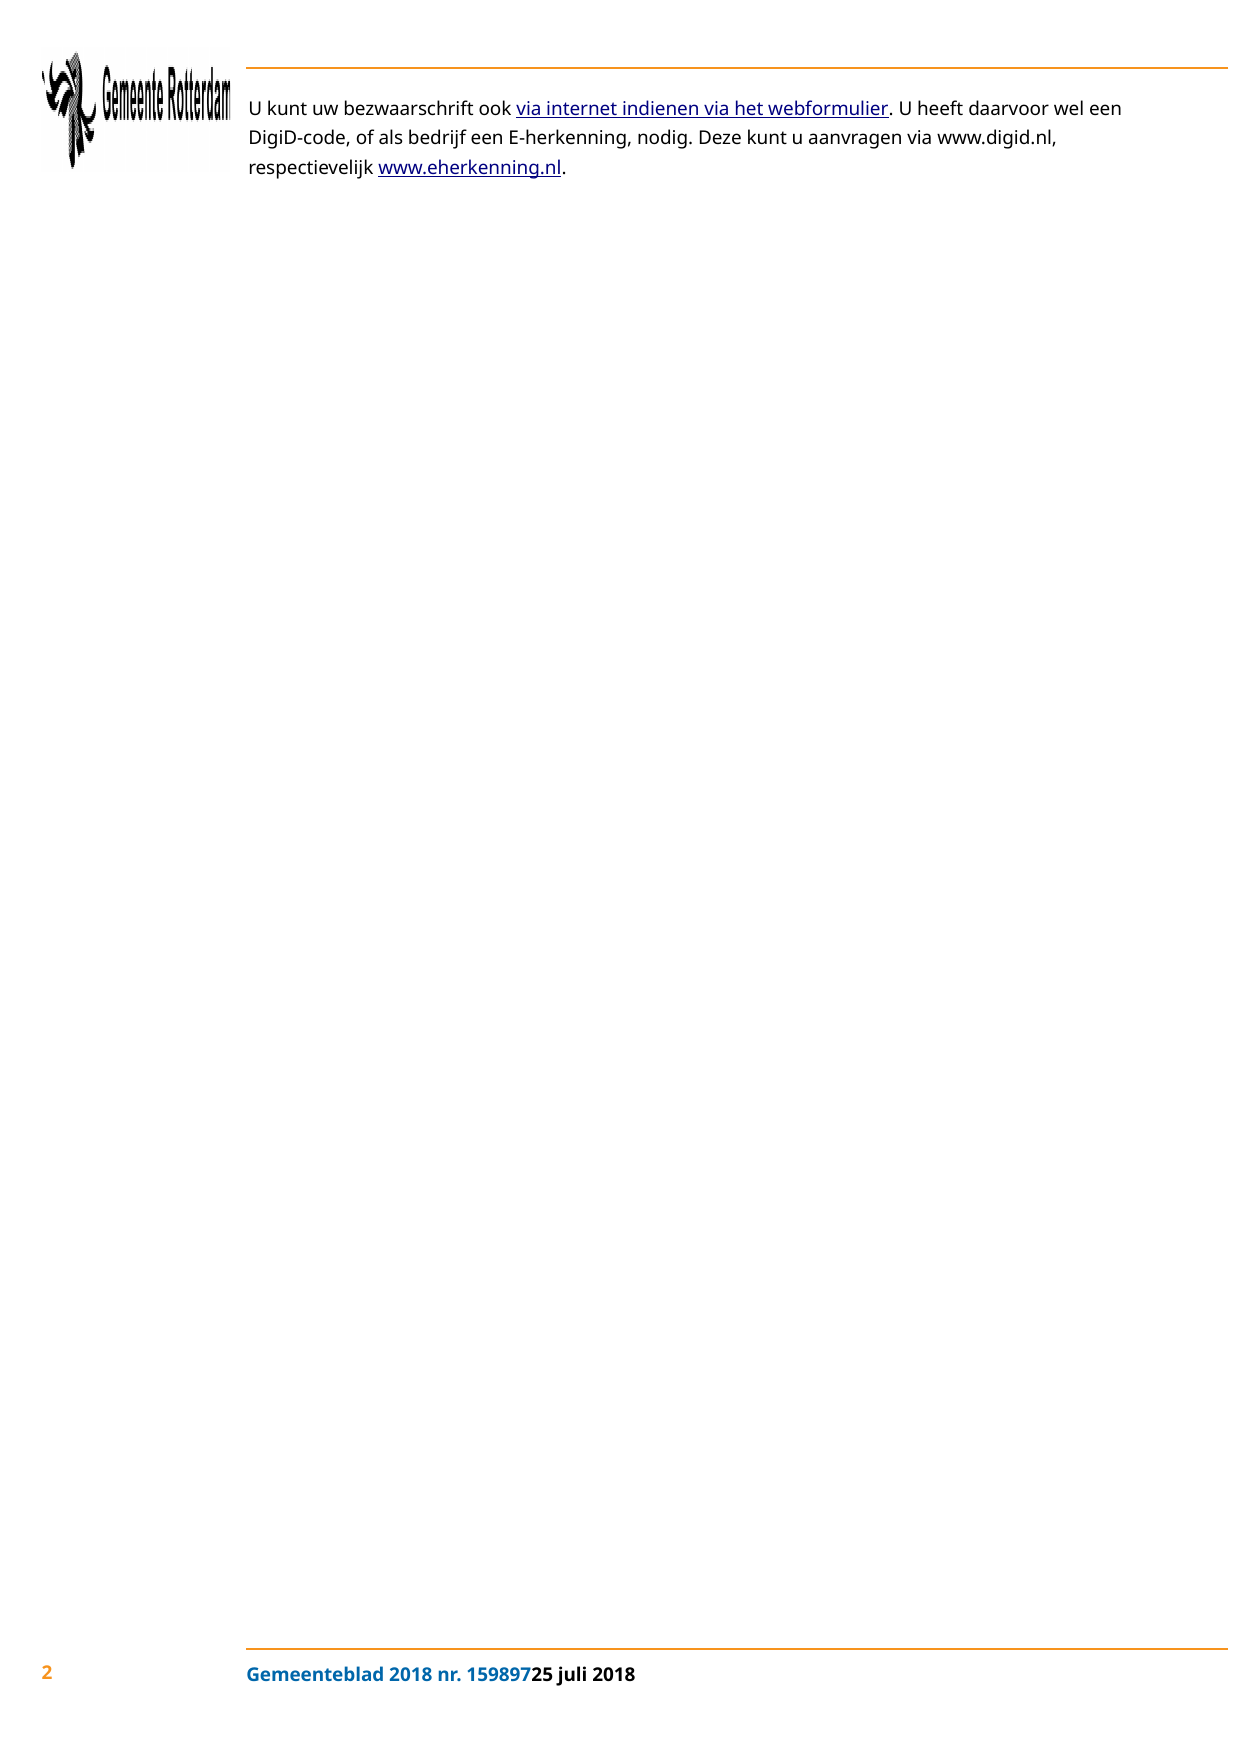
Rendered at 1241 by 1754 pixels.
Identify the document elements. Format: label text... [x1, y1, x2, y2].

text U kunt uw bezwaarschrift ook via internet indienen via het webformulier. U heeft daarvoor wel een DigiD-code, of als bedrijf een E-herkenning, nodig. Deze kunt u aanvragen via www.digid.nl, respectievelijk www.eherkenning.nl. [248, 95, 1152, 180]
picture [41, 47, 231, 172]
